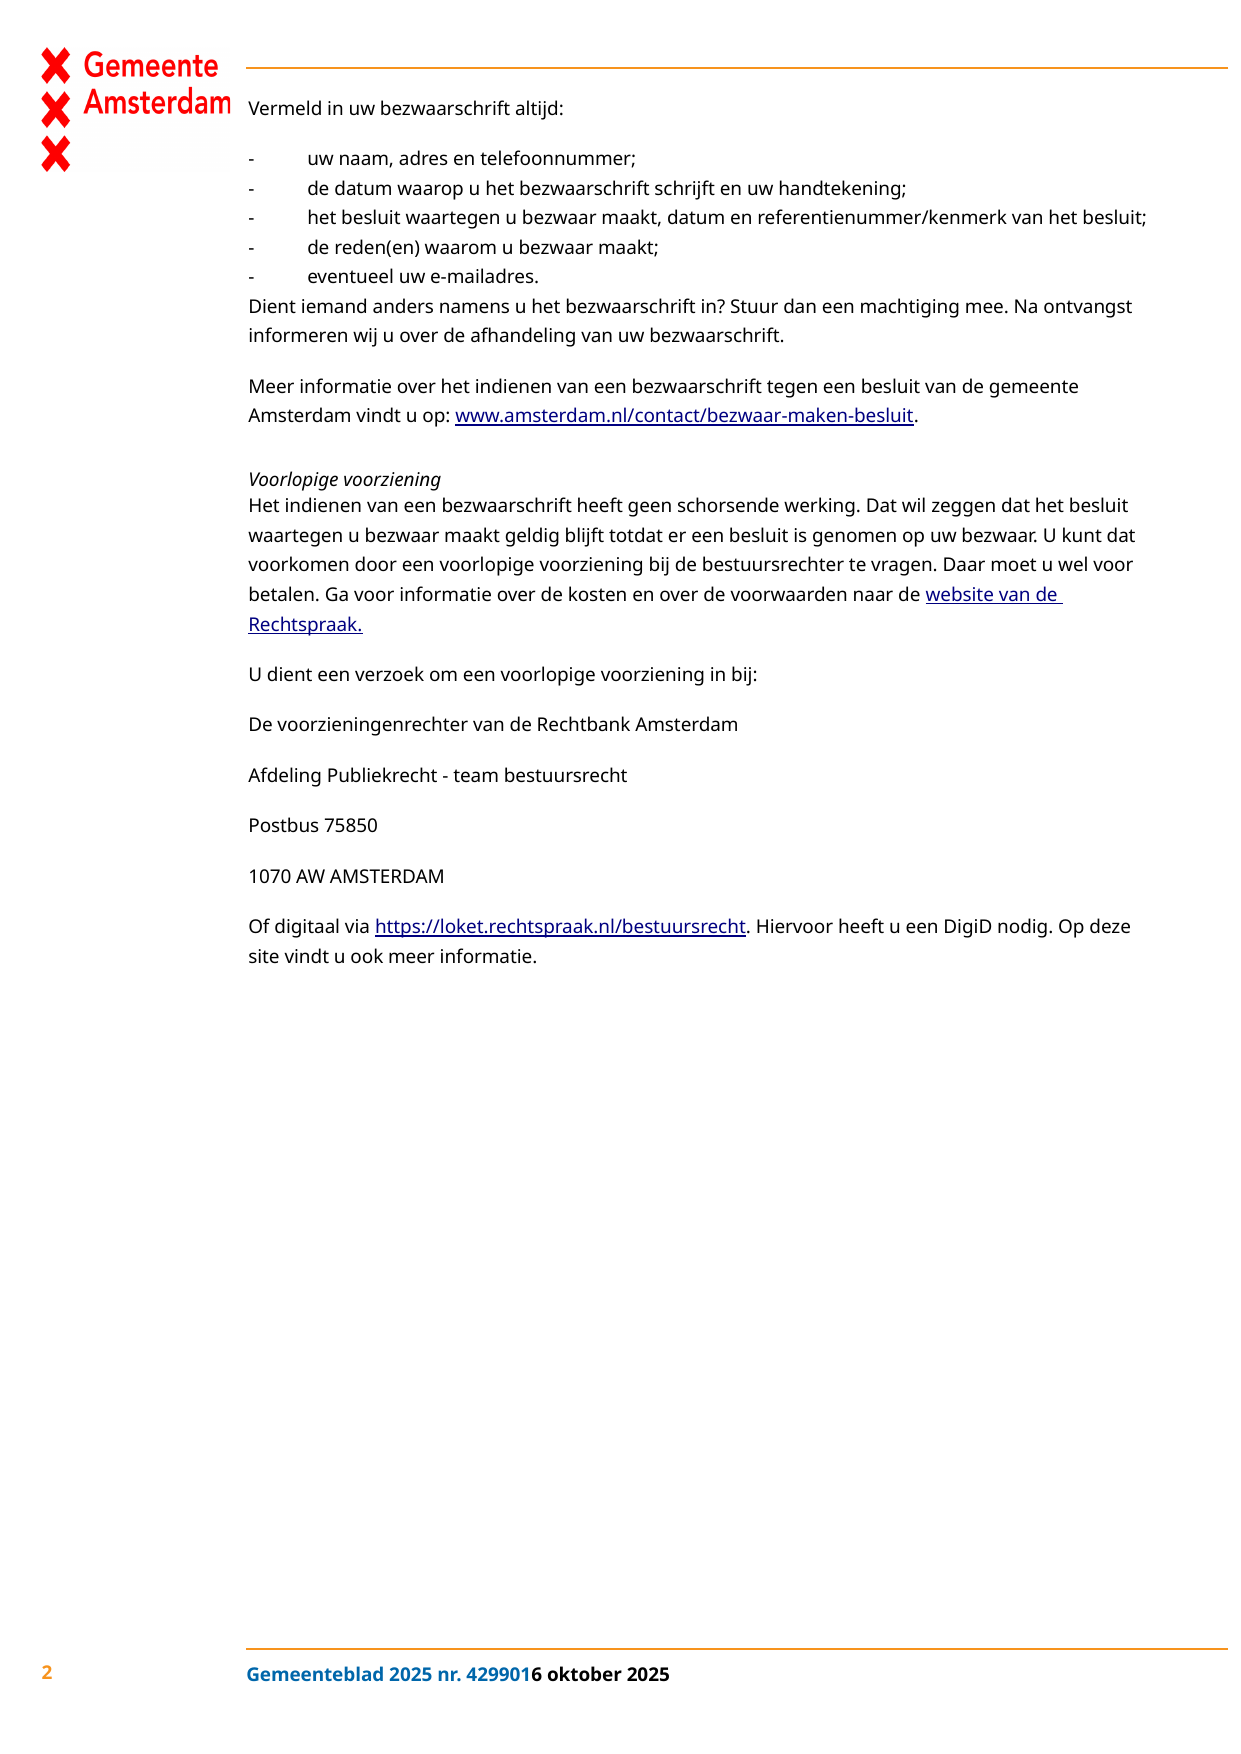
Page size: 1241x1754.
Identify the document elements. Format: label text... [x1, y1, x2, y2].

text Meer informatie over het indienen van een bezwaarschrift tegen een besluit van de gemeente Amsterdam vindt u op: www.amsterdam.nl/contact/bezwaar-maken-besluit. [248, 373, 1152, 428]
list uw naam, adres en telefoonnummer; [248, 145, 1152, 171]
text Of digitaal via https://loket.rechtspraak.nl/bestuursrecht. Hiervoor heeft u een DigiD nodig. Op deze site vindt u ook meer informatie. [248, 913, 1152, 968]
list de reden(en) waarom u bezwaar maakt; [248, 234, 1152, 260]
text Het indienen van een bezwaarschrift heeft geen schorsende werking. Dat wil zeggen dat het besluit waartegen u bezwaar maakt geldig blijft totdat er een besluit is genomen op uw bezwaar. U kunt dat voorkomen door een voorlopige voorziening bij de bestuursrechter te vragen. Daar moet u wel voor betalen. Ga voor informatie over de kosten en over de voorwaarden naar de website van de Rechtspraak. [248, 492, 1152, 636]
text U dient een verzoek om een voorlopige voorziening in bij: [248, 661, 1152, 687]
list de datum waarop u het bezwaarschrift schrijft en uw handtekening; [248, 175, 1152, 201]
text De voorzieningenrechter van de Rechtbank Amsterdam [248, 712, 1152, 737]
text Dient iemand anders namens u het bezwaarschrift in? Stuur dan een machtiging mee. Na ontvangst informeren wij u over de afhandeling van uw bezwaarschrift. [248, 293, 1152, 348]
list het besluit waartegen u bezwaar maakt, datum en referentienummer/kenmerk van het besluit; [248, 204, 1152, 230]
list eventueel uw e-mailadres. [248, 263, 1152, 289]
picture [41, 47, 231, 172]
text Vermeld in uw bezwaarschrift altijd: [248, 95, 1152, 121]
text Voorlopige voorziening [248, 467, 1152, 492]
text 1070 AW AMSTERDAM [248, 863, 1152, 888]
text Afdeling Publiekrecht - team bestuursrecht [248, 762, 1152, 788]
text Postbus 75850 [248, 812, 1152, 838]
